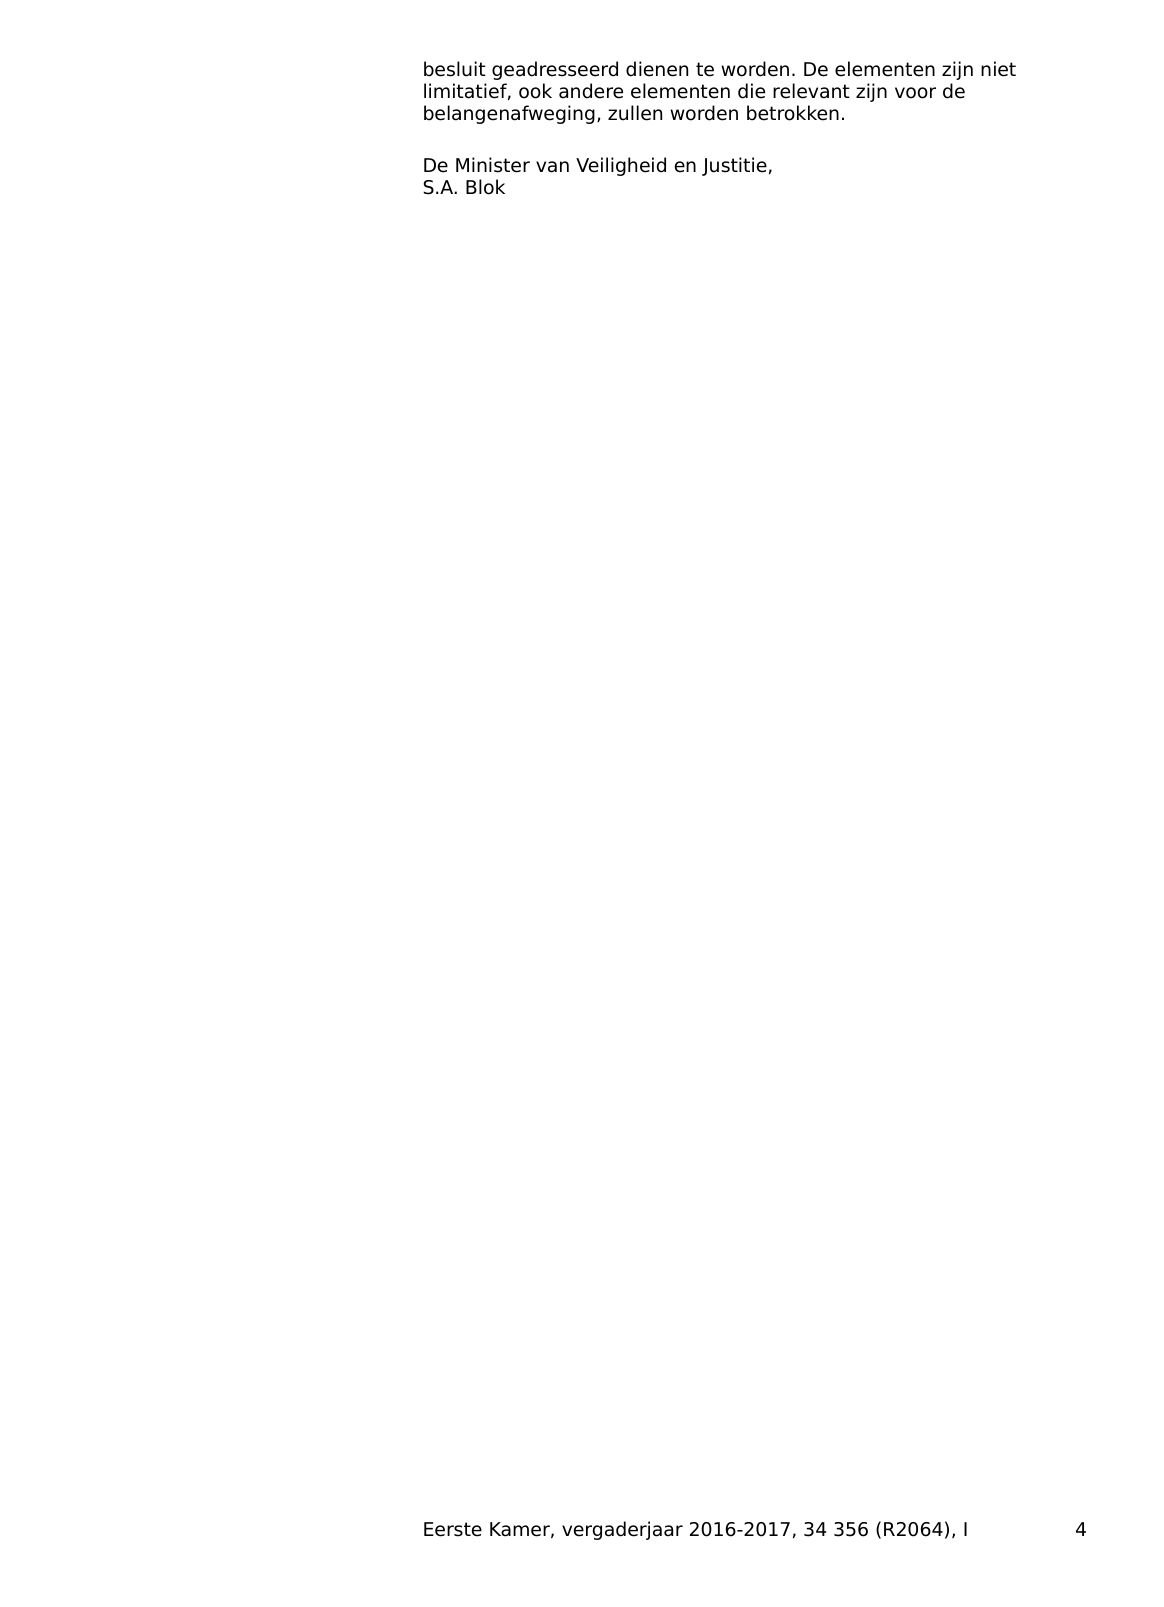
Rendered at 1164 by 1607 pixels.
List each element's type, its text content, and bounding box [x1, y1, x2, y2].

text De Minister van Veiligheid en Justitie, S.A. Blok [422, 155, 1087, 199]
text besluit geadresseerd dienen te worden. De elementen zijn niet limitatief, ook andere elementen die relevant zijn voor de belangenafweging, zullen worden betrokken. [422, 59, 1087, 125]
